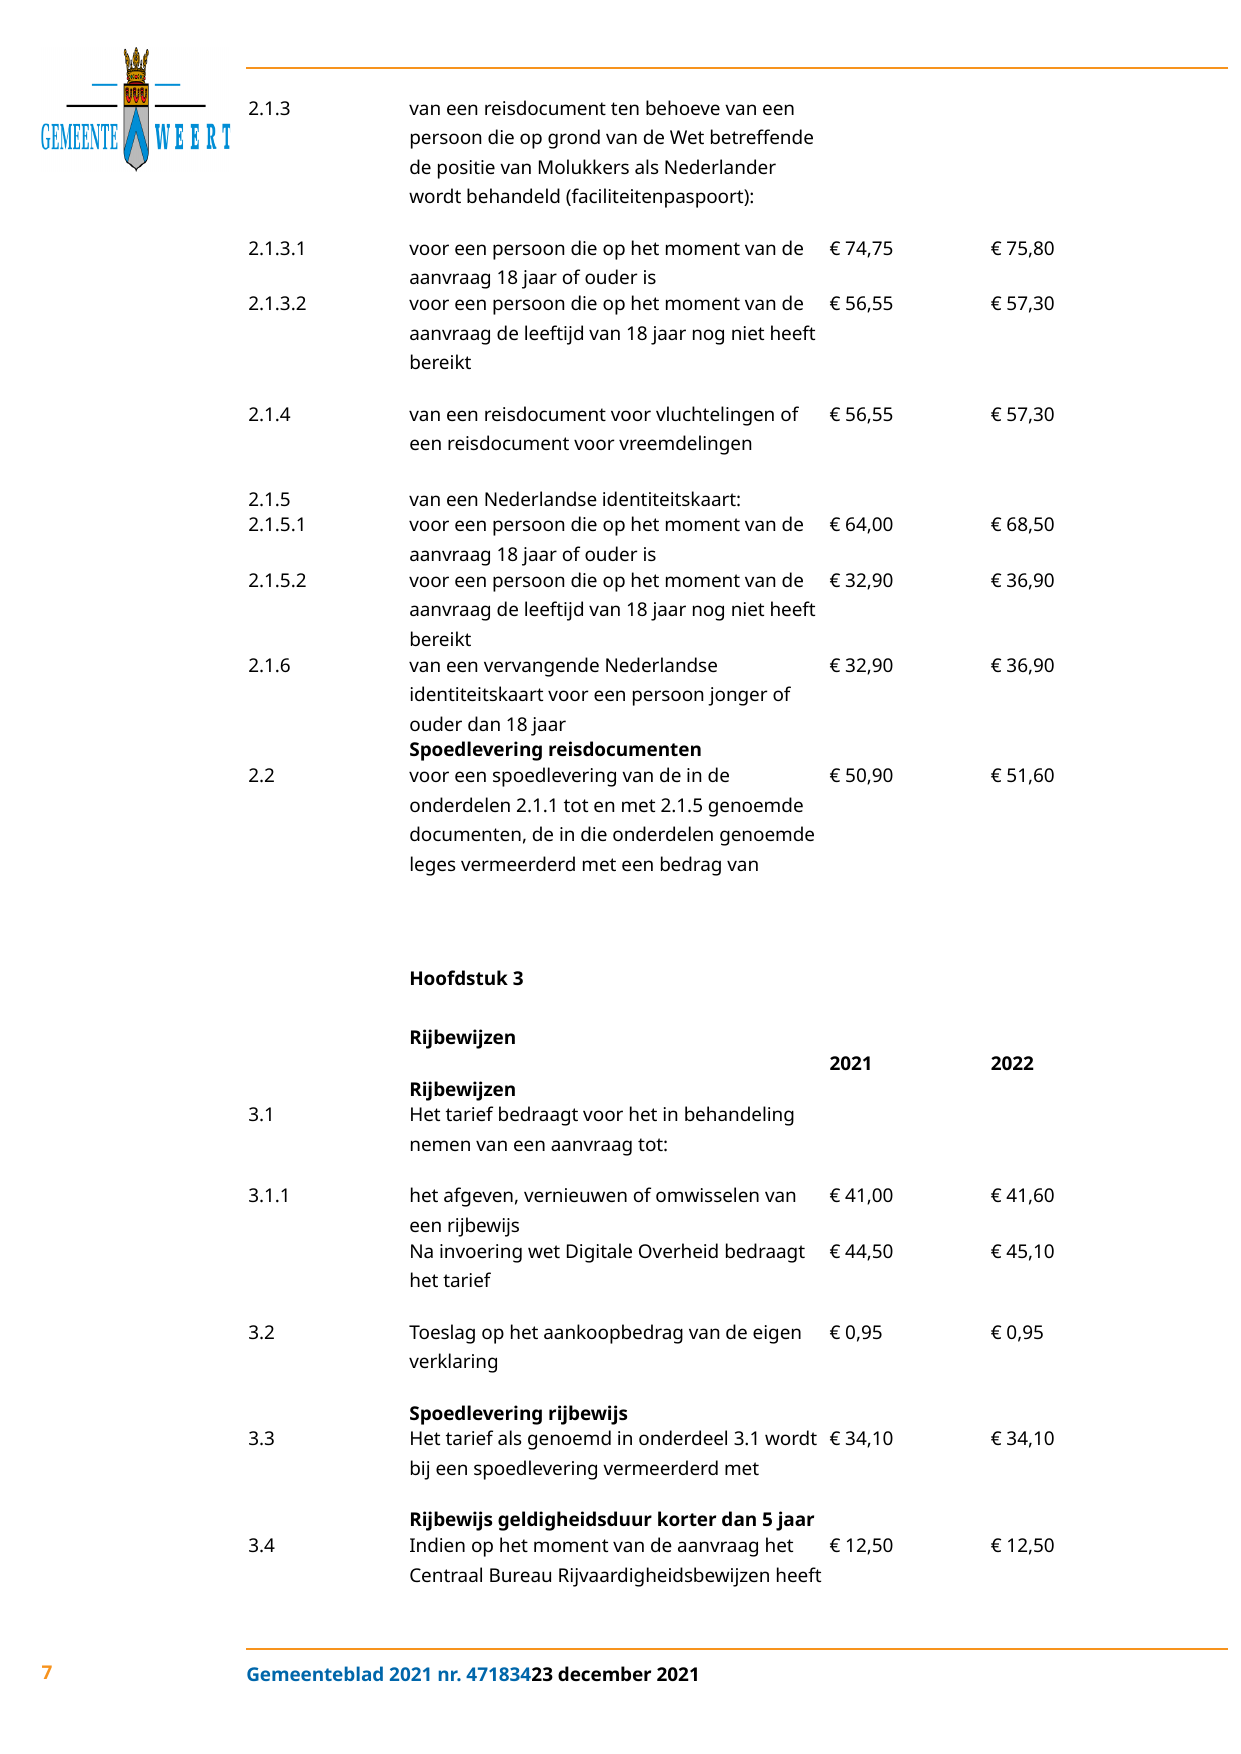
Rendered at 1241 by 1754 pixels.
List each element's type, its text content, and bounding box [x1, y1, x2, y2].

table_cell € 34,10 [991, 1426, 1152, 1481]
table_cell € 68,50 [991, 512, 1152, 567]
table_cell € 12,50 [991, 1533, 1152, 1588]
table_cell € 36,90 [991, 567, 1152, 652]
table_cell [829, 1101, 991, 1157]
table_cell [409, 1374, 829, 1400]
table_cell [829, 1400, 991, 1426]
table_cell 2022 [991, 1050, 1152, 1076]
table_cell [829, 1157, 991, 1182]
table_cell [991, 1101, 1152, 1157]
table_cell [829, 95, 991, 209]
table_cell Rijbewijs geldigheidsduur korter dan 5 jaar [409, 1507, 829, 1532]
table_cell Rijbewijzen [409, 1076, 829, 1101]
table_cell het afgeven, vernieuwen of omwisselen van een rijbewijs [409, 1183, 829, 1238]
table_cell Na invoering wet Digitale Overheid bedraagt het tarief [409, 1238, 829, 1293]
table_cell € 51,60 [991, 763, 1152, 877]
table_cell [248, 1293, 409, 1319]
table_cell € 57,30 [991, 401, 1152, 486]
table_cell € 12,50 [829, 1533, 991, 1588]
table_cell [829, 375, 991, 401]
table_cell [248, 209, 409, 235]
table_cell [248, 1374, 409, 1400]
table_cell [829, 877, 991, 903]
table_cell [248, 737, 409, 762]
table_cell € 0,95 [991, 1319, 1152, 1374]
table_cell 3.4 [248, 1533, 409, 1588]
table_cell van een vervangende Nederlandse identiteitskaart voor een persoon jonger of ouder dan 18 jaar [409, 652, 829, 737]
table_cell € 74,75 [829, 235, 991, 290]
table_cell € 57,30 [991, 290, 1152, 375]
table_cell 2.1.3.1 [248, 235, 409, 290]
table_header [248, 965, 409, 1050]
table_cell € 75,80 [991, 235, 1152, 290]
table_cell [409, 877, 829, 903]
table_cell [991, 1157, 1152, 1182]
table_cell 2.1.3 [248, 95, 409, 209]
table_cell 3.1.1 [248, 1183, 409, 1238]
table_cell [409, 1050, 829, 1076]
table_cell [991, 1076, 1152, 1101]
table_cell € 32,90 [829, 652, 991, 737]
table_cell 2021 [829, 1050, 991, 1076]
table_cell [248, 1507, 409, 1532]
table_cell € 34,10 [829, 1426, 991, 1481]
table_cell 3.1 [248, 1101, 409, 1157]
table_cell [248, 1238, 409, 1293]
table_cell [991, 1374, 1152, 1400]
table_cell 3.2 [248, 1319, 409, 1374]
table_cell [248, 375, 409, 401]
table_cell 3.3 [248, 1426, 409, 1481]
table_cell van een reisdocument ten behoeve van een persoon die op grond van de Wet betreffende de positie van Molukkers als Nederlander wordt behandeld (faciliteitenpaspoort): [409, 95, 829, 209]
table_header Hoofdstuk 3 Rijbewijzen [409, 965, 829, 1050]
table_cell € 36,90 [991, 652, 1152, 737]
table_cell [829, 486, 991, 512]
table_cell € 45,10 [991, 1238, 1152, 1293]
table_cell [409, 1481, 829, 1507]
table_cell [829, 1507, 991, 1532]
table_cell voor een persoon die op het moment van de aanvraag de leeftijd van 18 jaar nog niet heeft bereikt [409, 290, 829, 375]
table_cell 2.1.6 [248, 652, 409, 737]
table_cell Spoedlevering rijbewijs [409, 1400, 829, 1426]
table_cell [991, 375, 1152, 401]
table_cell [829, 737, 991, 762]
table_cell [409, 1157, 829, 1182]
table_cell [829, 1481, 991, 1507]
table_cell voor een spoedlevering van de in de onderdelen 2.1.1 tot en met 2.1.5 genoemde documenten, de in die onderdelen genoemde leges vermeerderd met een bedrag van [409, 763, 829, 877]
table_cell [409, 209, 829, 235]
table_cell van een reisdocument voor vluchtelingen of een reisdocument voor vreemdelingen [409, 401, 829, 486]
table_cell voor een persoon die op het moment van de aanvraag 18 jaar of ouder is [409, 512, 829, 567]
table_cell € 50,90 [829, 763, 991, 877]
table_cell 2.1.3.2 [248, 290, 409, 375]
table_cell € 0,95 [829, 1319, 991, 1374]
table_cell Het tarief bedraagt voor het in behandeling nemen van een aanvraag tot: [409, 1101, 829, 1157]
table_cell [991, 1400, 1152, 1426]
table_header [829, 965, 991, 1050]
table_cell [991, 877, 1152, 903]
table_header [991, 965, 1152, 1050]
table_cell € 56,55 [829, 401, 991, 486]
table_cell Indien op het moment van de aanvraag het Centraal Bureau Rijvaardigheidsbewijzen heeft [409, 1533, 829, 1588]
table_cell Toeslag op het aankoopbedrag van de eigen verklaring [409, 1319, 829, 1374]
table_cell [829, 209, 991, 235]
table_cell [248, 1076, 409, 1101]
table_cell Spoedlevering reisdocumenten [409, 737, 829, 762]
table_cell [248, 1400, 409, 1426]
table_cell [991, 737, 1152, 762]
table_cell [829, 1374, 991, 1400]
table_cell 2.1.5 [248, 486, 409, 512]
table_cell [248, 1157, 409, 1182]
table_cell € 56,55 [829, 290, 991, 375]
table_cell 2.2 [248, 763, 409, 877]
table_cell [991, 95, 1152, 209]
table_cell Het tarief als genoemd in onderdeel 3.1 wordt bij een spoedlevering vermeerderd met [409, 1426, 829, 1481]
table_cell € 64,00 [829, 512, 991, 567]
table_cell € 32,90 [829, 567, 991, 652]
table_cell 2.1.5.2 [248, 567, 409, 652]
table_cell [248, 877, 409, 903]
table_cell [829, 1076, 991, 1101]
table_cell [829, 1293, 991, 1319]
table_cell [991, 486, 1152, 512]
table_cell € 41,60 [991, 1183, 1152, 1238]
table_cell [248, 1481, 409, 1507]
table_cell [248, 1050, 409, 1076]
table_cell voor een persoon die op het moment van de aanvraag 18 jaar of ouder is [409, 235, 829, 290]
table_cell 2.1.5.1 [248, 512, 409, 567]
table_cell [991, 209, 1152, 235]
table_cell € 41,00 [829, 1183, 991, 1238]
table_cell 2.1.4 [248, 401, 409, 486]
picture [41, 47, 231, 172]
table_cell [409, 375, 829, 401]
table_cell [991, 1481, 1152, 1507]
table_cell € 44,50 [829, 1238, 991, 1293]
table_cell [991, 1507, 1152, 1532]
table_cell [409, 1293, 829, 1319]
table_cell voor een persoon die op het moment van de aanvraag de leeftijd van 18 jaar nog niet heeft bereikt [409, 567, 829, 652]
table_cell [991, 1293, 1152, 1319]
table_cell van een Nederlandse identiteitskaart: [409, 486, 829, 512]
